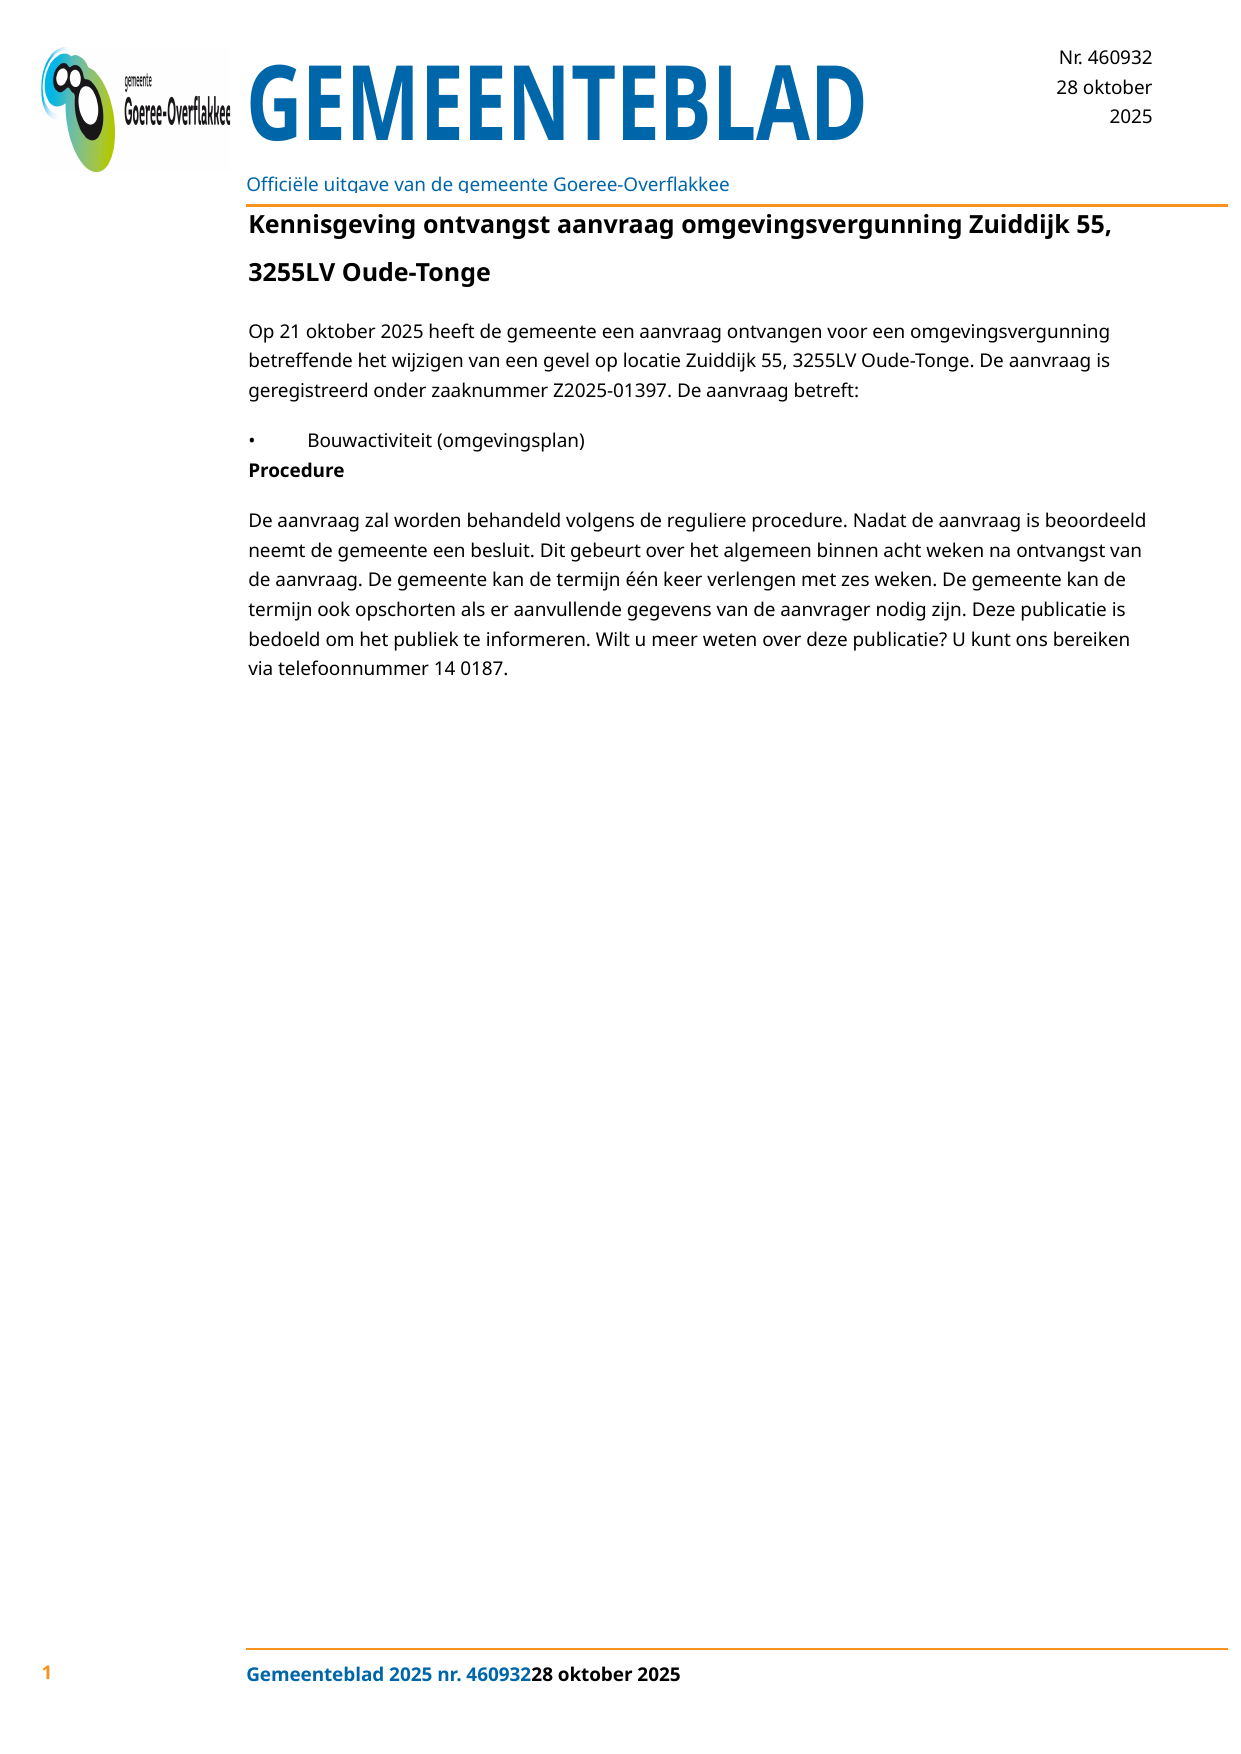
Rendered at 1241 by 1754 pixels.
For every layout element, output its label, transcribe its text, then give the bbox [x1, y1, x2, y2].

picture [41, 47, 231, 172]
text Procedure [248, 457, 1152, 483]
text Op 21 oktober 2025 heeft de gemeente een aanvraag ontvangen voor een omgevingsvergunning betreffende het wijzigen van een gevel op locatie Zuiddijk 55, 3255LV Oude-Tonge. De aanvraag is geregistreerd onder zaaknummer Z2025-01397. De aanvraag betreft: [248, 318, 1152, 403]
text Kennisgeving ontvangst aanvraag omgevingsvergunning Zuiddijk 55, 3255LV Oude-Tonge [248, 207, 1152, 288]
text De aanvraag zal worden behandeld volgens de reguliere procedure. Nadat de aanvraag is beoordeeld neemt de gemeente een besluit. Dit gebeurt over het algemeen binnen acht weken na ontvangst van de aanvraag. De gemeente kan de termijn één keer verlengen met zes weken. De gemeente kan de termijn ook opschorten als er aanvullende gegevens van de aanvrager nodig zijn. Deze publicatie is bedoeld om het publiek te informeren. Wilt u meer weten over deze publicatie? U kunt ons bereiken via telefoonnummer 14 0187. [248, 507, 1152, 681]
list Bouwactiviteit (omgevingsplan) [248, 427, 1152, 453]
